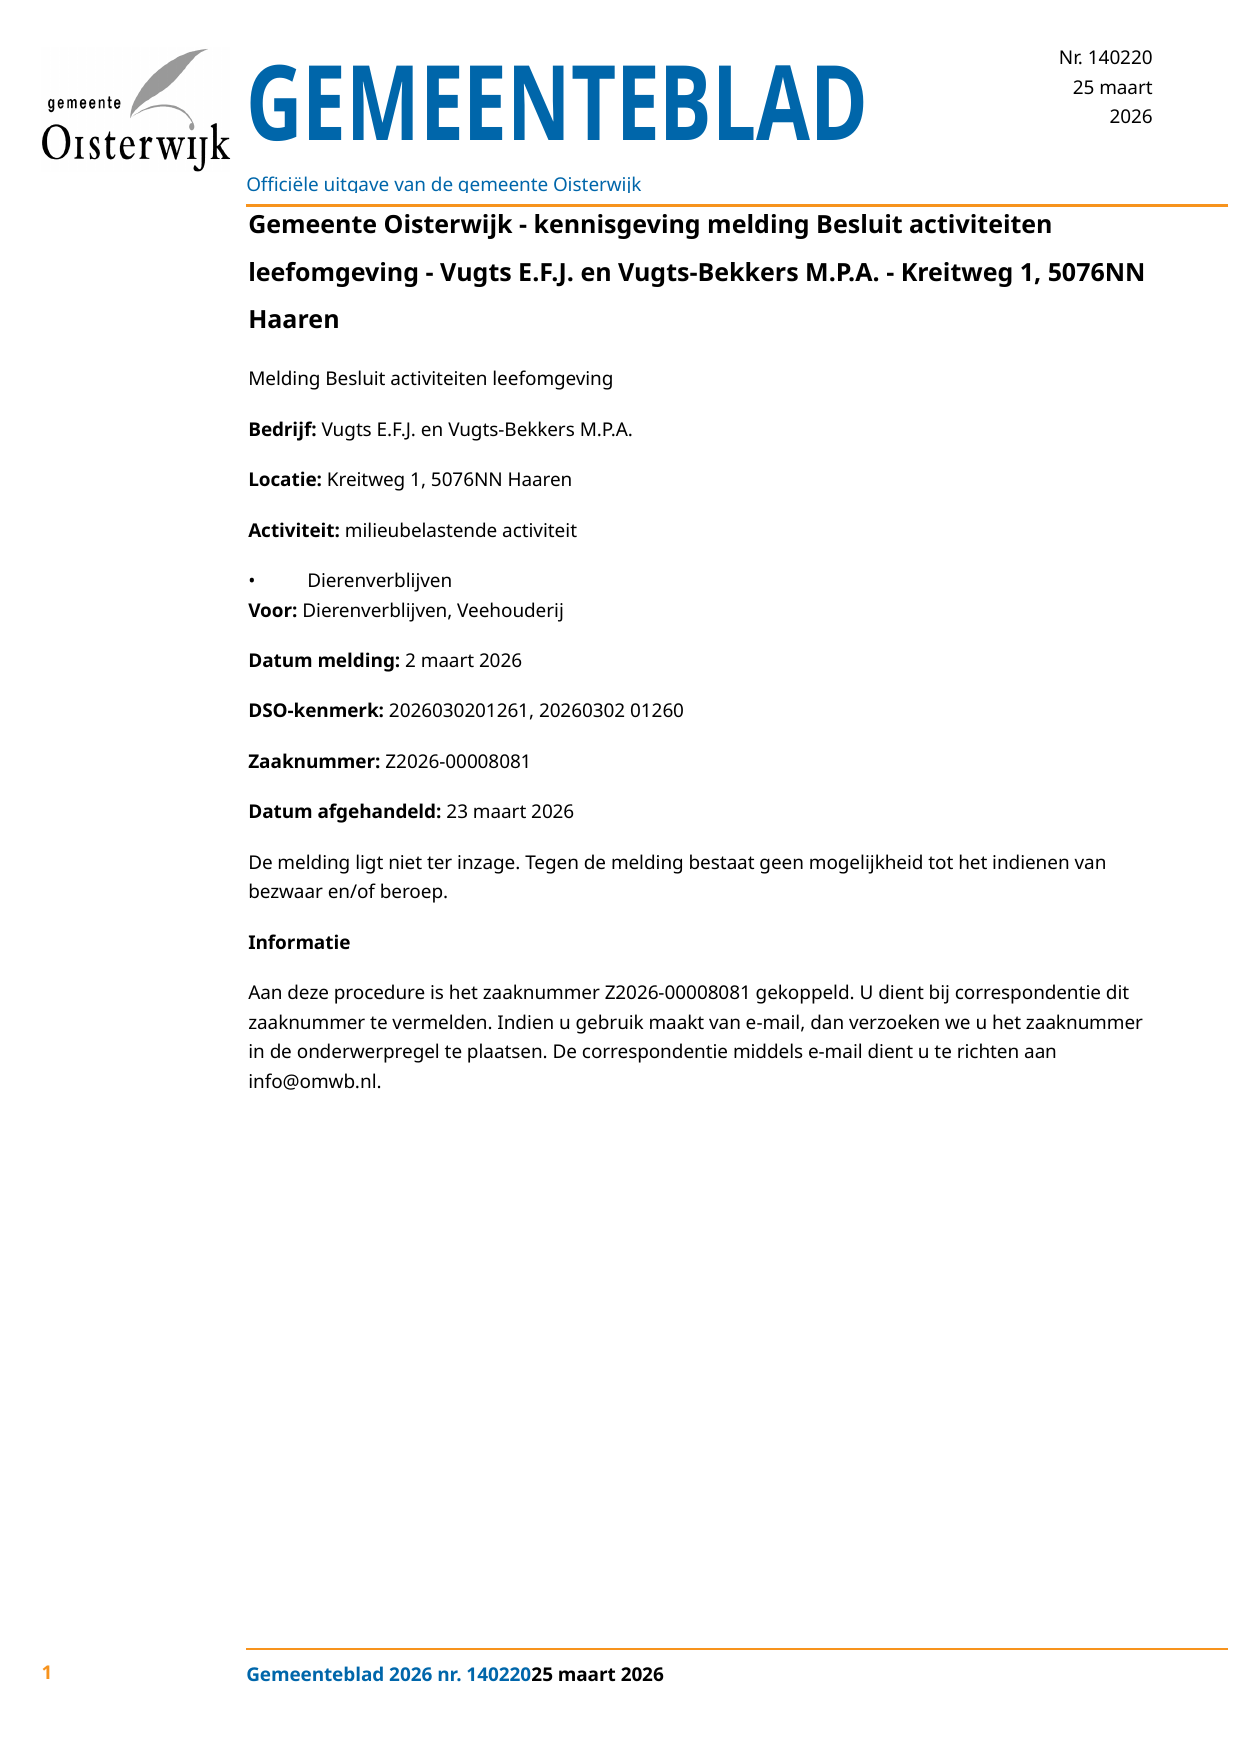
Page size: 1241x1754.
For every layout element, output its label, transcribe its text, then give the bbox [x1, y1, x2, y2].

text Informatie [248, 929, 1152, 954]
text Datum melding: 2 maart 2026 [248, 647, 1152, 673]
text De melding ligt niet ter inzage. Tegen de melding bestaat geen mogelijkheid tot het indienen van bezwaar en/of beroep. [248, 849, 1152, 904]
text Datum afgehandeld: 23 maart 2026 [248, 798, 1152, 824]
text Melding Besluit activiteiten leefomgeving [248, 366, 1152, 391]
text Activiteit: milieubelastende activiteit [248, 517, 1152, 542]
text DSO-kenmerk: 2026030201261, 20260302 01260 [248, 698, 1152, 723]
text Zaaknummer: Z2026-00008081 [248, 748, 1152, 774]
text Aan deze procedure is het zaaknummer Z2026-00008081 gekoppeld. U dient bij correspondentie dit zaaknummer te vermelden. Indien u gebruik maakt van e-mail, dan verzoeken we u het zaaknummer in de onderwerpregel te plaatsen. De correspondentie middels e-mail dient u te richten aan info@omwb.nl. [248, 979, 1152, 1094]
text Bedrijf: Vugts E.F.J. en Vugts-Bekkers M.P.A. [248, 416, 1152, 442]
text Locatie: Kreitweg 1, 5076NN Haaren [248, 466, 1152, 492]
picture [41, 47, 231, 172]
text Gemeente Oisterwijk - kennisgeving melding Besluit activiteiten leefomgeving - Vugts E.F.J. en Vugts-Bekkers M.P.A. - Kreitweg 1, 5076NN Haaren [248, 207, 1152, 336]
text Voor: Dierenverblijven, Veehouderij [248, 597, 1152, 622]
list Dierenverblijven [248, 567, 1152, 593]
